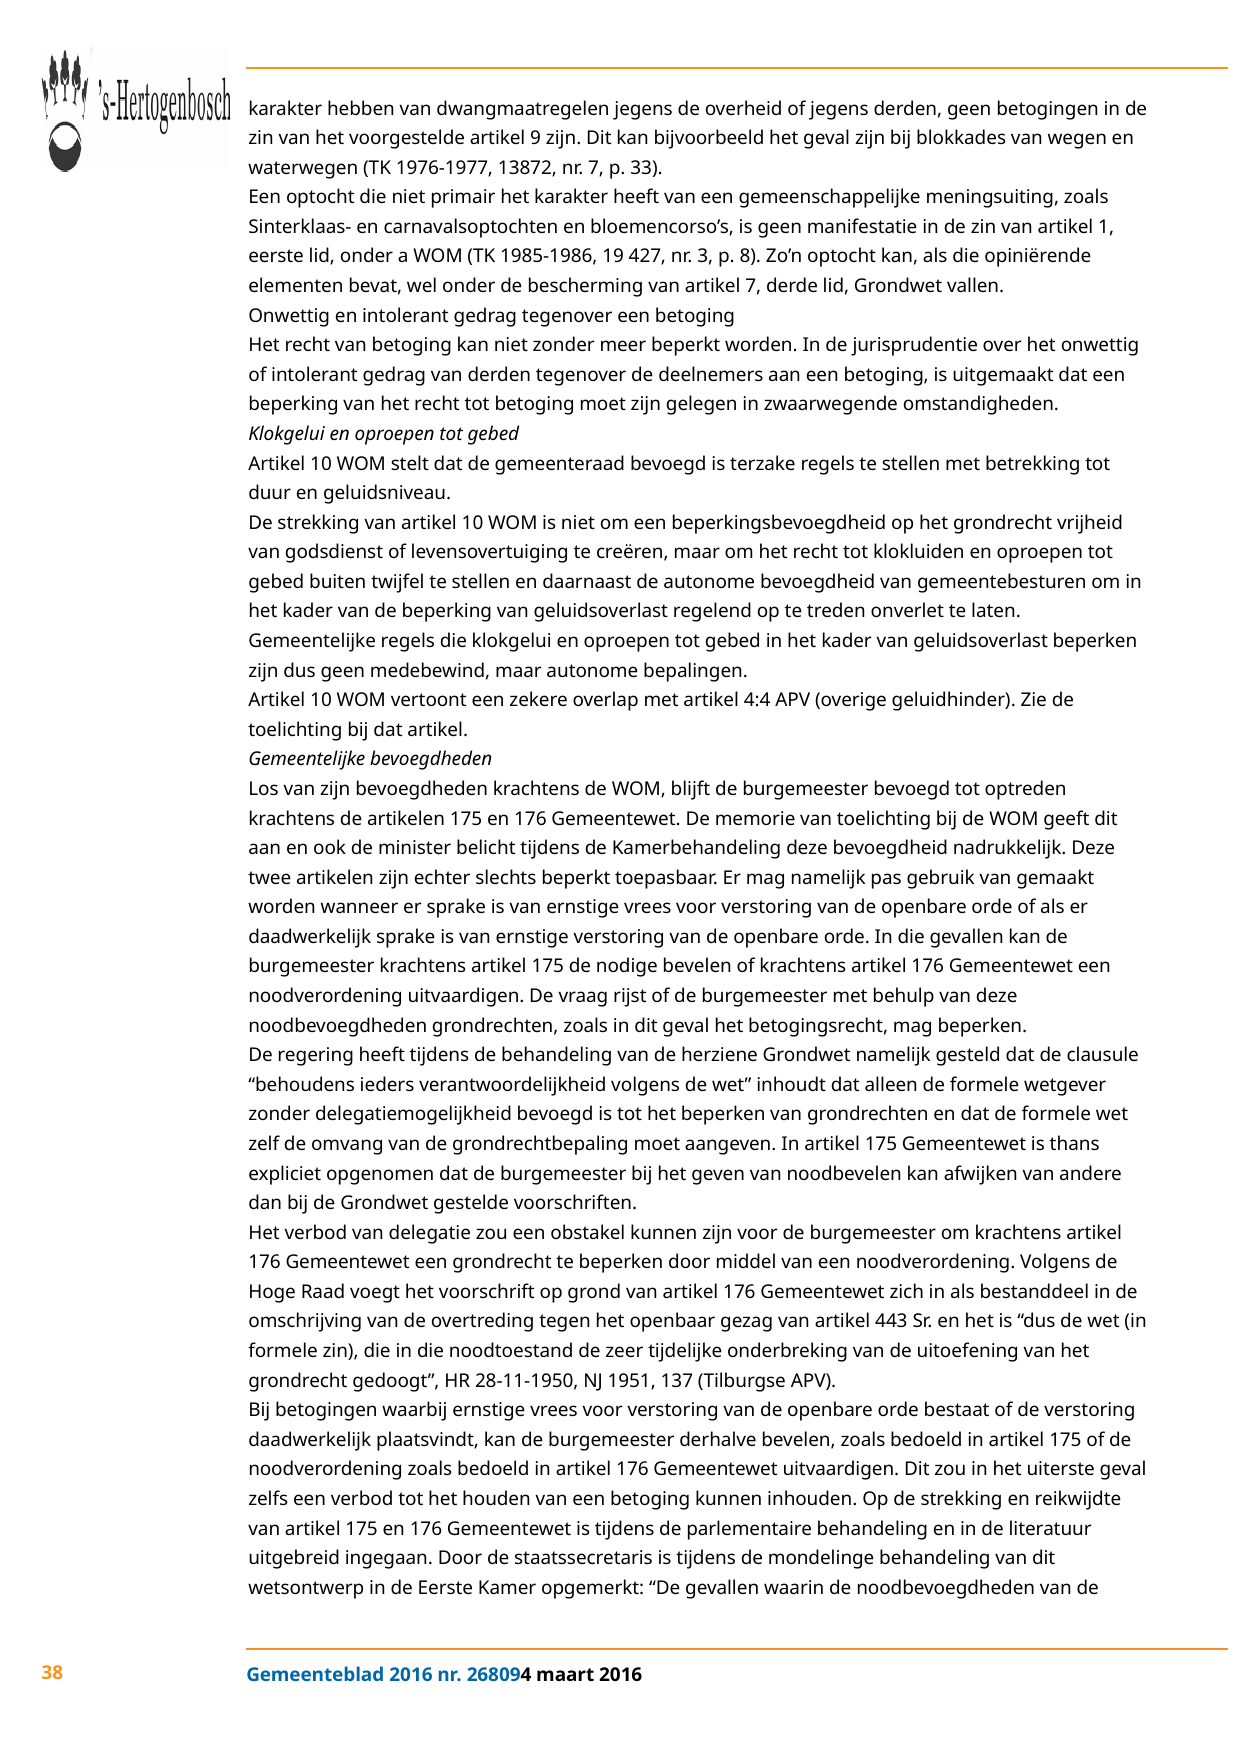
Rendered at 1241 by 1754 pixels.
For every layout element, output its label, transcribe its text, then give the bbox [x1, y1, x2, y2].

text Klokgelui en oproepen tot gebed [248, 420, 1152, 446]
text Een optocht die niet primair het karakter heeft van een gemeenschappelijke meningsuiting, zoals Sinterklaas- en carnavalsoptochten en bloemencorso’s, is geen manifestatie in de zin van artikel 1, eerste lid, onder a WOM (TK 1985-1986, 19 427, nr. 3, p. 8). Zo’n optocht kan, als die opiniërende elementen bevat, wel onder de bescherming van artikel 7, derde lid, Grondwet vallen. [248, 183, 1152, 298]
text Gemeentelijke bevoegdheden [248, 746, 1152, 771]
text Artikel 10 WOM vertoont een zekere overlap met artikel 4:4 APV (overige geluidhinder). Zie de toelichting bij dat artikel. [248, 686, 1152, 742]
text Los van zijn bevoegdheden krachtens de WOM, blijft de burgemeester bevoegd tot optreden krachtens de artikelen 175 en 176 Gemeentewet. De memorie van toelichting bij de WOM geeft dit aan en ook de minister belicht tijdens de Kamerbehandeling deze bevoegdheid nadrukkelijk. Deze twee artikelen zijn echter slechts beperkt toepasbaar. Er mag namelijk pas gebruik van gemaakt worden wanneer er sprake is van ernstige vrees voor verstoring van de openbare orde of als er daadwerkelijk sprake is van ernstige verstoring van de openbare orde. In die gevallen kan de burgemeester krachtens artikel 175 de nodige bevelen of krachtens artikel 176 Gemeentewet een noodverordening uitvaardigen. De vraag rijst of de burgemeester met behulp van deze noodbevoegdheden grondrechten, zoals in dit geval het betogingsrecht, mag beperken. [248, 775, 1152, 1038]
text Het verbod van delegatie zou een obstakel kunnen zijn voor de burgemeester om krachtens artikel 176 Gemeentewet een grondrecht te beperken door middel van een noodverordening. Volgens de Hoge Raad voegt het voorschrift op grond van artikel 176 Gemeentewet zich in als bestanddeel in de omschrijving van de overtreding tegen het openbaar gezag van artikel 443 Sr. en het is “dus de wet (in formele zin), die in die noodtoestand de zeer tijdelijke onderbreking van de uitoefening van het grondrecht gedoogt”, HR 28-11-1950, NJ 1951, 137 (Tilburgse APV). [248, 1219, 1152, 1393]
text De strekking van artikel 10 WOM is niet om een beperkingsbevoegdheid op het grondrecht vrijheid van godsdienst of levensovertuiging te creëren, maar om het recht tot klokluiden en oproepen tot gebed buiten twijfel te stellen en daarnaast de autonome bevoegdheid van gemeentebesturen om in het kader van de beperking van geluidsoverlast regelend op te treden onverlet te laten. [248, 509, 1152, 623]
text Gemeentelijke regels die klokgelui en oproepen tot gebed in het kader van geluidsoverlast beperken zijn dus geen medebewind, maar autonome bepalingen. [248, 627, 1152, 683]
picture [41, 47, 231, 172]
text karakter hebben van dwangmaatregelen jegens de overheid of jegens derden, geen betogingen in de zin van het voorgestelde artikel 9 zijn. Dit kan bijvoorbeeld het geval zijn bij blokkades van wegen en waterwegen (TK 1976-1977, 13872, nr. 7, p. 33). [248, 95, 1152, 180]
text Bij betogingen waarbij ernstige vrees voor verstoring van de openbare orde bestaat of de verstoring daadwerkelijk plaatsvindt, kan de burgemeester derhalve bevelen, zoals bedoeld in artikel 175 of de noodverordening zoals bedoeld in artikel 176 Gemeentewet uitvaardigen. Dit zou in het uiterste geval zelfs een verbod tot het houden van een betoging kunnen inhouden. Op de strekking en reikwijdte van artikel 175 en 176 Gemeentewet is tijdens de parlementaire behandeling en in de literatuur uitgebreid ingegaan. Door de staatssecretaris is tijdens de mondelinge behandeling van dit wetsontwerp in de Eerste Kamer opgemerkt: “De gevallen waarin de noodbevoegdheden van de [248, 1396, 1152, 1600]
text Artikel 10 WOM stelt dat de gemeenteraad bevoegd is terzake regels te stellen met betrekking tot duur en geluidsniveau. [248, 450, 1152, 505]
text Onwettig en intolerant gedrag tegenover een betoging [248, 302, 1152, 328]
text Het recht van betoging kan niet zonder meer beperkt worden. In de jurisprudentie over het onwettig of intolerant gedrag van derden tegenover de deelnemers aan een betoging, is uitgemaakt dat een beperking van het recht tot betoging moet zijn gelegen in zwaarwegende omstandigheden. [248, 331, 1152, 416]
text De regering heeft tijdens de behandeling van de herziene Grondwet namelijk gesteld dat de clausule “behoudens ieders verantwoordelijkheid volgens de wet” inhoudt dat alleen de formele wetgever zonder delegatiemogelijkheid bevoegd is tot het beperken van grondrechten en dat de formele wet zelf de omvang van de grondrechtbepaling moet aangeven. In artikel 175 Gemeentewet is thans expliciet opgenomen dat de burgemeester bij het geven van noodbevelen kan afwijken van andere dan bij de Grondwet gestelde voorschriften. [248, 1041, 1152, 1215]
